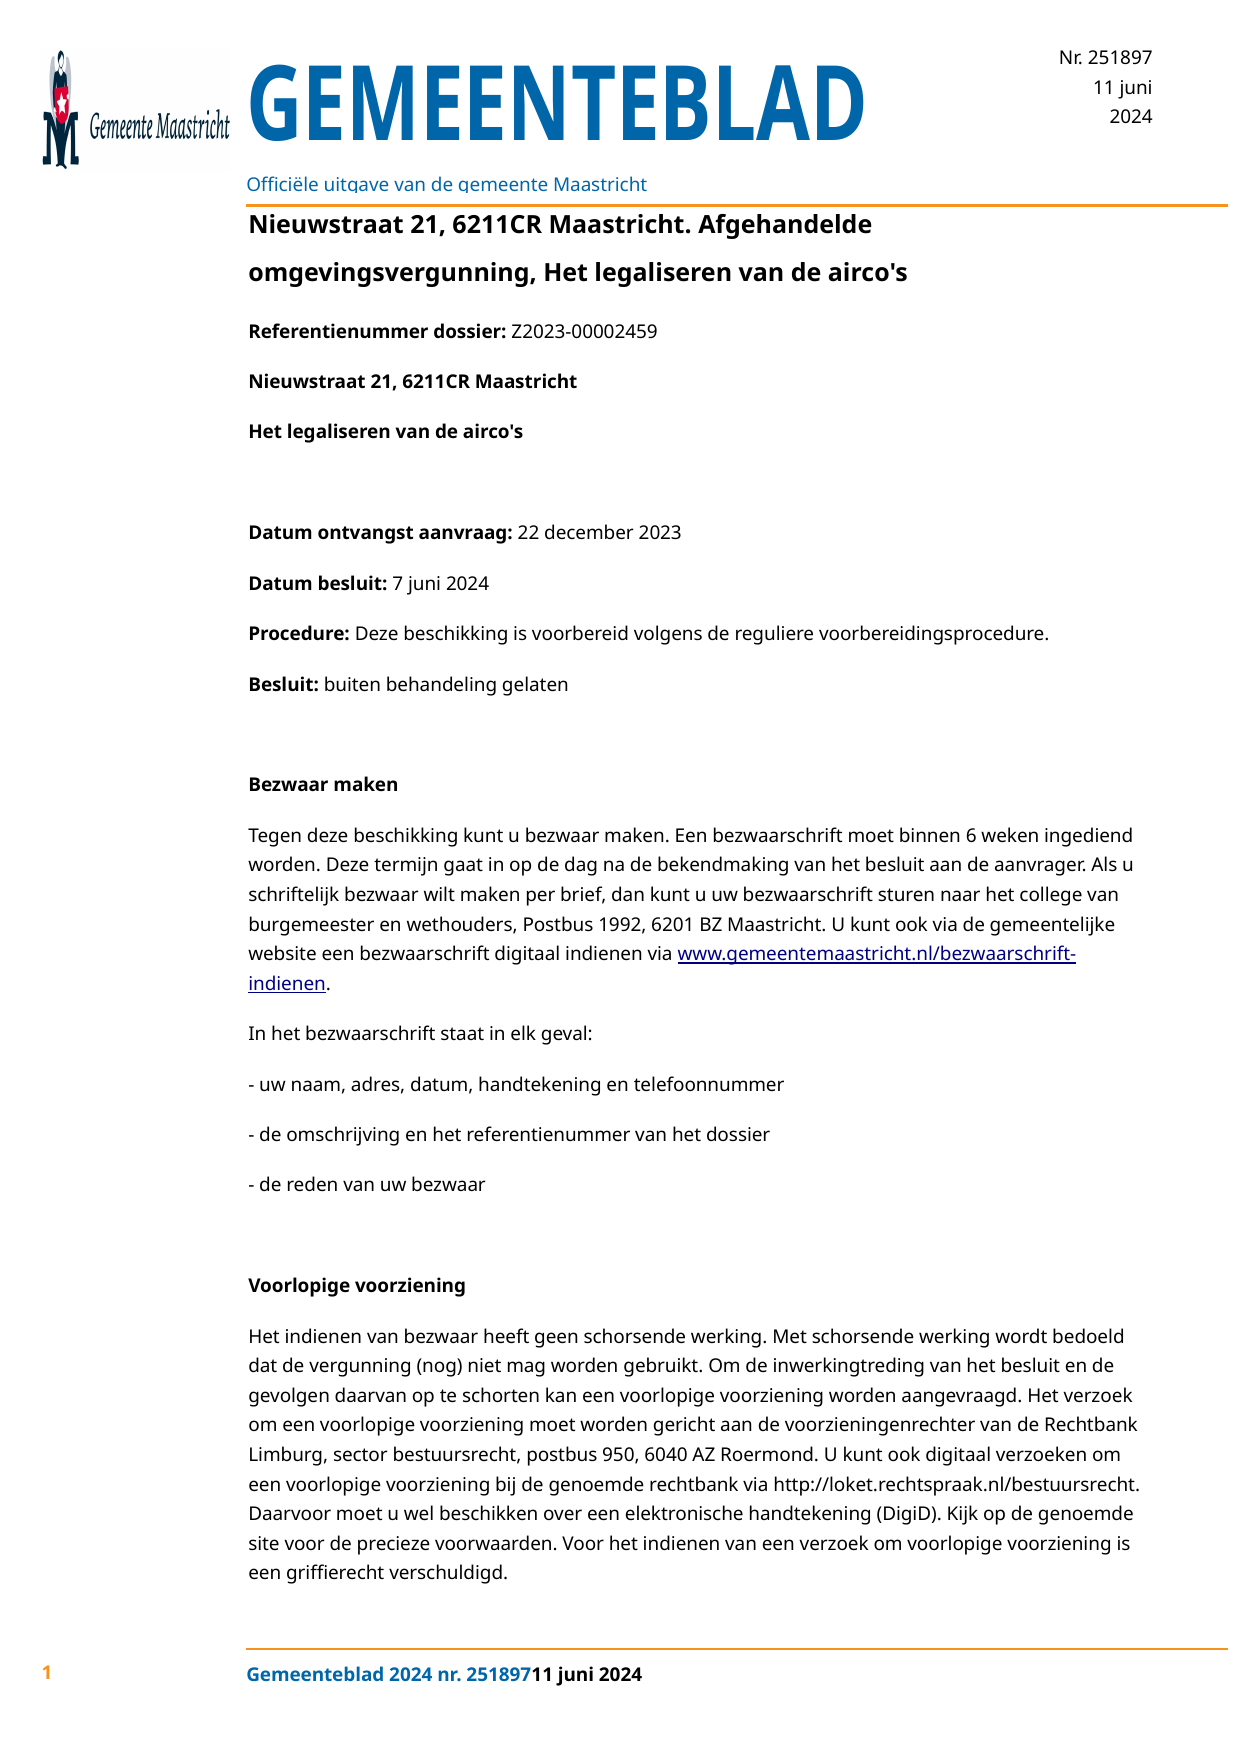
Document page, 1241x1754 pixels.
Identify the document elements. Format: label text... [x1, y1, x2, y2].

text Tegen deze beschikking kunt u bezwaar maken. Een bezwaarschrift moet binnen 6 weken ingediend worden. Deze termijn gaat in op de dag na de bekendmaking van het besluit aan de aanvrager. Als u schriftelijk bezwaar wilt maken per brief, dan kunt u uw bezwaarschrift sturen naar het college van burgemeester en wethouders, Postbus 1992, 6201 BZ Maastricht. U kunt ook via de gemeentelijke website een bezwaarschrift digitaal indienen via www.gemeentemaastricht.nl/bezwaarschrift-indienen. [248, 822, 1152, 996]
text Datum besluit: 7 juni 2024 [248, 570, 1152, 596]
text In het bezwaarschrift staat in elk geval: [248, 1020, 1152, 1046]
text Nieuwstraat 21, 6211CR Maastricht. Afgehandelde omgevingsvergunning, Het legaliseren van de airco's [248, 207, 1152, 288]
text Referentienummer dossier: Z2023-00002459 [248, 318, 1152, 344]
text Procedure: Deze beschikking is voorbereid volgens de reguliere voorbereidingsprocedure. [248, 620, 1152, 646]
text Nieuwstraat 21, 6211CR Maastricht [248, 368, 1152, 394]
text Voorlopige voorziening [248, 1272, 1152, 1298]
text - uw naam, adres, datum, handtekening en telefoonnummer [248, 1071, 1152, 1097]
text Het legaliseren van de airco's [248, 419, 1152, 444]
text - de reden van uw bezwaar [248, 1172, 1152, 1197]
text Bezwaar maken [248, 772, 1152, 797]
text - de omschrijving en het referentienummer van het dossier [248, 1121, 1152, 1147]
text Datum ontvangst aanvraag: 22 december 2023 [248, 519, 1152, 545]
text Besluit: buiten behandeling gelaten [248, 671, 1152, 697]
picture [41, 47, 231, 172]
text Het indienen van bezwaar heeft geen schorsende werking. Met schorsende werking wordt bedoeld dat de vergunning (nog) niet mag worden gebruikt. Om de inwerkingtreding van het besluit en de gevolgen daarvan op te schorten kan een voorlopige voorziening worden aangevraagd. Het verzoek om een voorlopige voorziening moet worden gericht aan de voorzieningenrechter van de Rechtbank Limburg, sector bestuursrecht, postbus 950, 6040 AZ Roermond. U kunt ook digitaal verzoeken om een voorlopige voorziening bij de genoemde rechtbank via http://loket.rechtspraak.nl/bestuursrecht. Daarvoor moet u wel beschikken over een elektronische handtekening (DigiD). Kijk op de genoemde site voor de precieze voorwaarden. Voor het indienen van een verzoek om voorlopige voorziening is een griffierecht verschuldigd. [248, 1323, 1152, 1585]
